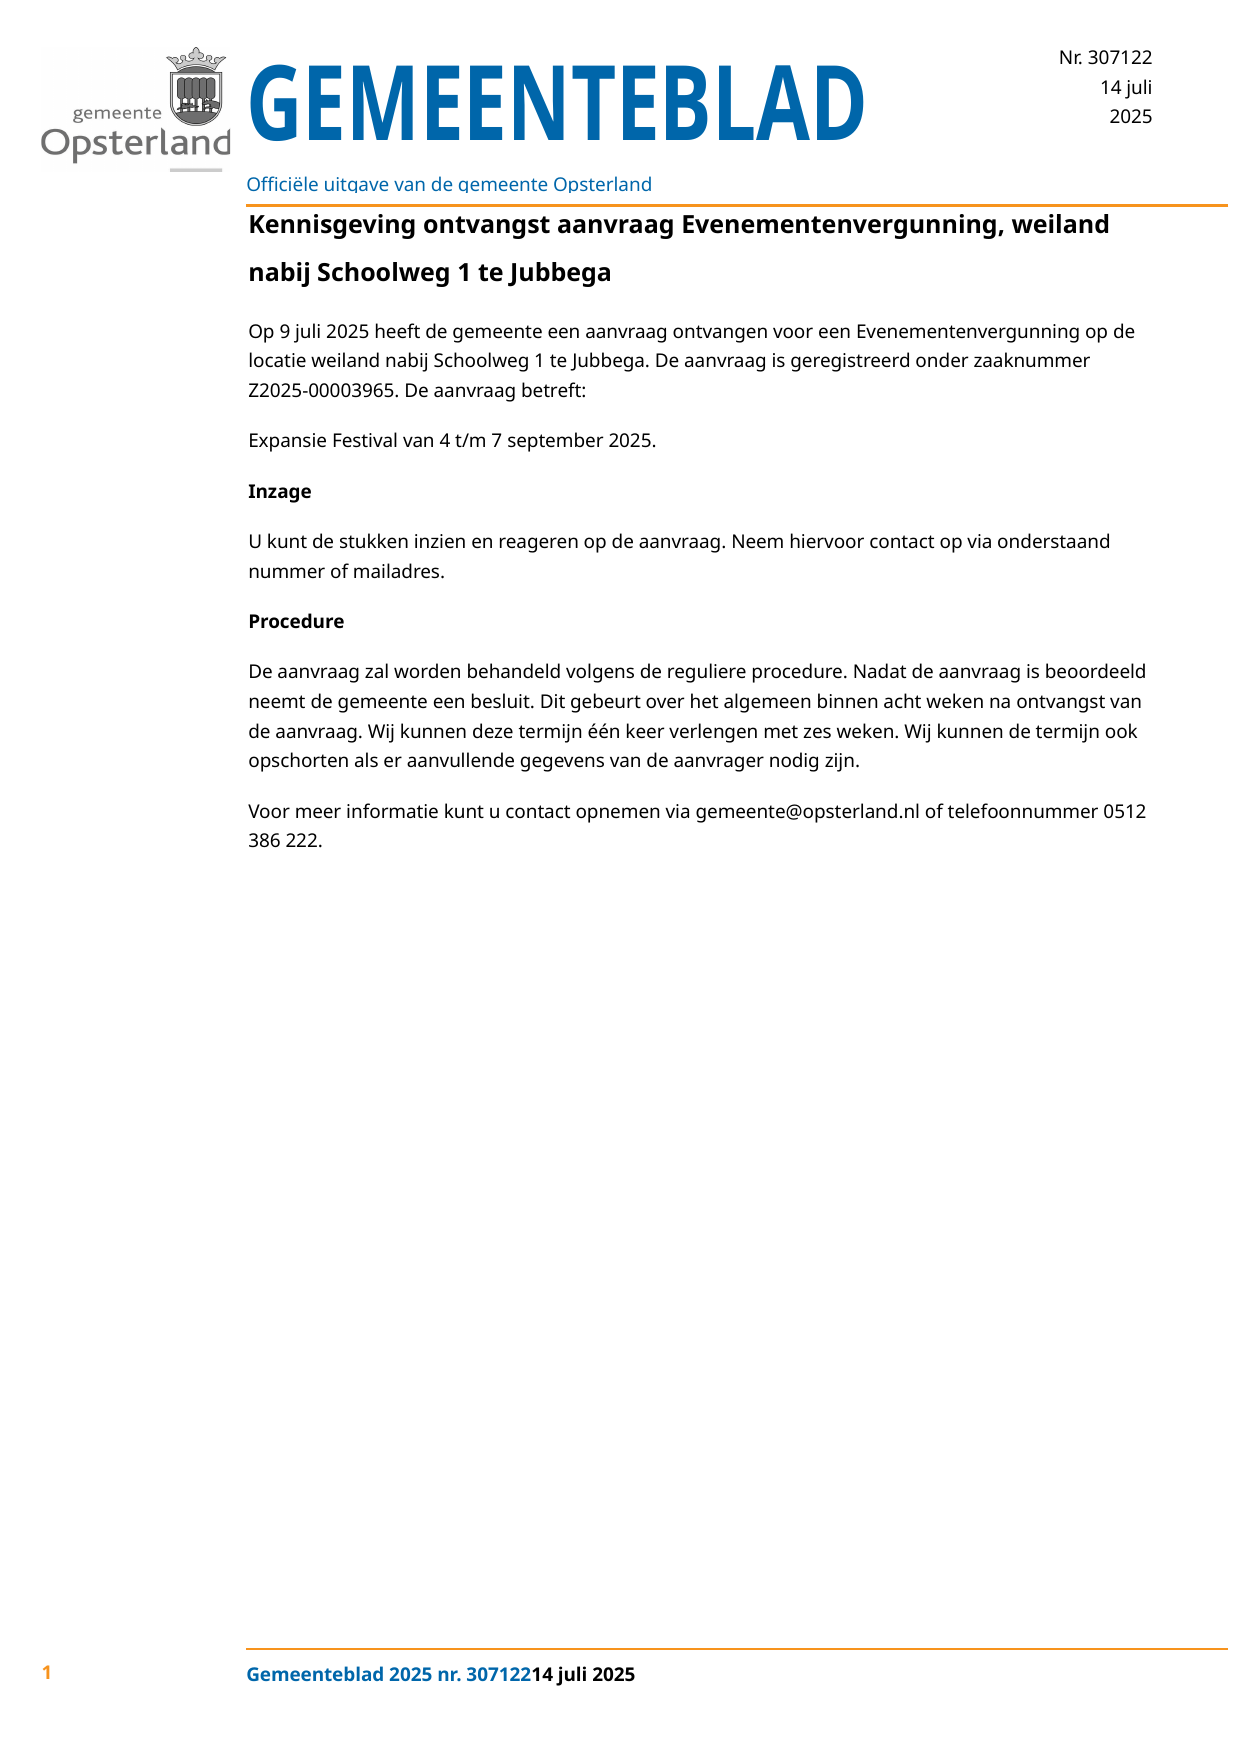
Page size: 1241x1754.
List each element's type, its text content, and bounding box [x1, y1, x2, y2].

text Inzage [248, 478, 1152, 504]
text U kunt de stukken inzien en reageren op de aanvraag. Neem hiervoor contact op via onderstaand nummer of mailadres. [248, 528, 1152, 584]
text Expansie Festival van 4 t/m 7 september 2025. [248, 427, 1152, 453]
text Voor meer informatie kunt u contact opnemen via gemeente@opsterland.nl of telefoonnummer 0512 386 222. [248, 798, 1152, 853]
picture [41, 47, 231, 172]
text De aanvraag zal worden behandeld volgens de reguliere procedure. Nadat de aanvraag is beoordeeld neemt de gemeente een besluit. Dit gebeurt over het algemeen binnen acht weken na ontvangst van de aanvraag. Wij kunnen deze termijn één keer verlengen met zes weken. Wij kunnen de termijn ook opschorten als er aanvullende gegevens van de aanvrager nodig zijn. [248, 659, 1152, 773]
text Op 9 juli 2025 heeft de gemeente een aanvraag ontvangen voor een Evenementenvergunning op de locatie weiland nabij Schoolweg 1 te Jubbega. De aanvraag is geregistreerd onder zaaknummer Z2025-00003965. De aanvraag betreft: [248, 318, 1152, 403]
text Procedure [248, 608, 1152, 634]
text Kennisgeving ontvangst aanvraag Evenementenvergunning, weiland nabij Schoolweg 1 te Jubbega [248, 207, 1152, 288]
